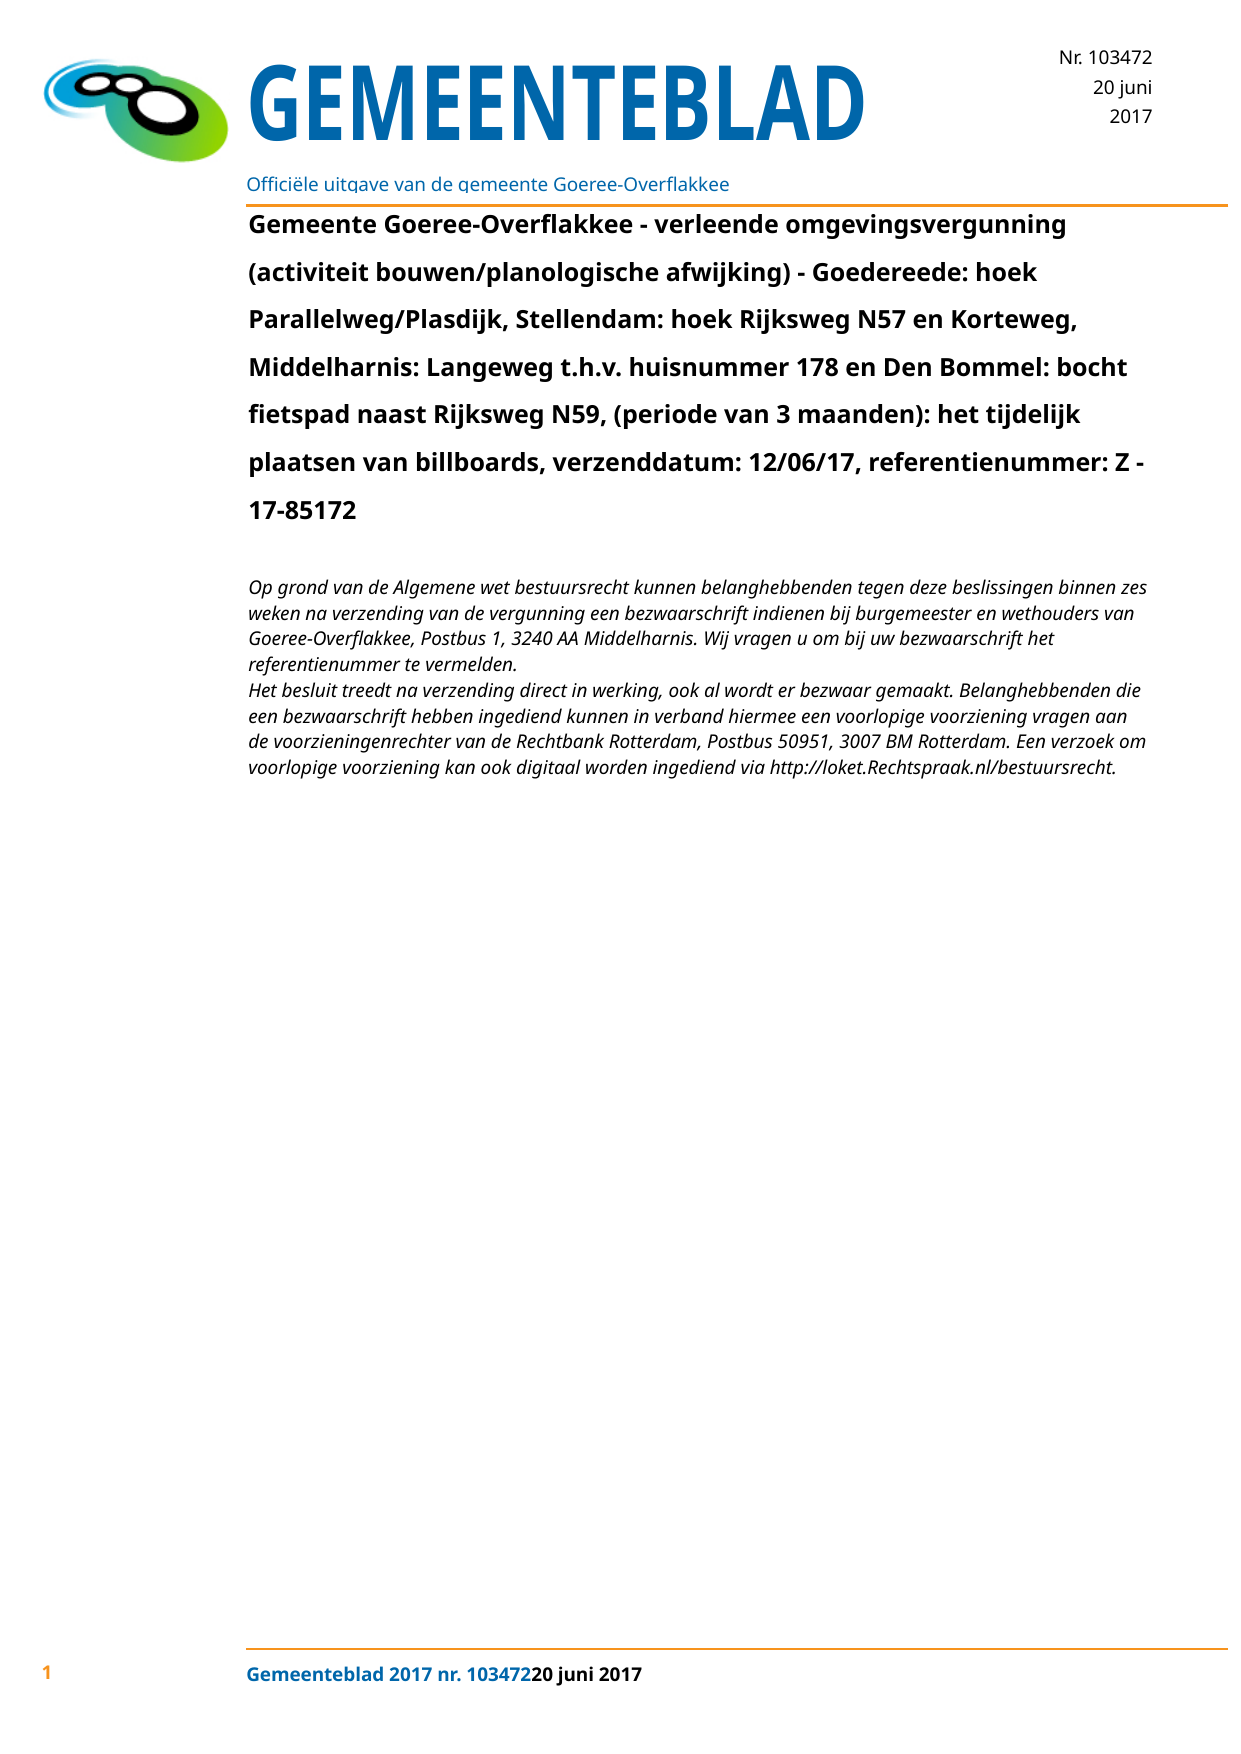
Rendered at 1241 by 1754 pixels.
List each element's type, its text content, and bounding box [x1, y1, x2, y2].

text Gemeente Goeree-Overflakkee - verleende omgevingsvergunning (activiteit bouwen/planologische afwijking) - Goedereede: hoek Parallelweg/Plasdijk, Stellendam: hoek Rijksweg N57 en Korteweg, Middelharnis: Langeweg t.h.v. huisnummer 178 en Den Bommel: bocht fietspad naast Rijksweg N59, (periode van 3 maanden): het tijdelijk plaatsen van billboards, verzenddatum: 12/06/17, referentienummer: Z -17-85172 [248, 207, 1152, 526]
text Op grond van de Algemene wet bestuursrecht kunnen belanghebbenden tegen deze beslissingen binnen zes weken na verzending van de vergunning een bezwaarschrift indienen bij burgemeester en wethouders van Goeree-Overflakkee, Postbus 1, 3240 AA Middelharnis. Wij vragen u om bij uw bezwaarschrift het referentienummer te vermelden. [248, 574, 1152, 677]
picture [41, 47, 231, 172]
text Het besluit treedt na verzending direct in werking, ook al wordt er bezwaar gemaakt. Belanghebbenden die een bezwaarschrift hebben ingediend kunnen in verband hiermee een voorlopige voorziening vragen aan de voorzieningenrechter van de Rechtbank Rotterdam, Postbus 50951, 3007 BM Rotterdam. Een verzoek om voorlopige voorziening kan ook digitaal worden ingediend via http://loket.Rechtspraak.nl/bestuursrecht. [248, 677, 1152, 780]
